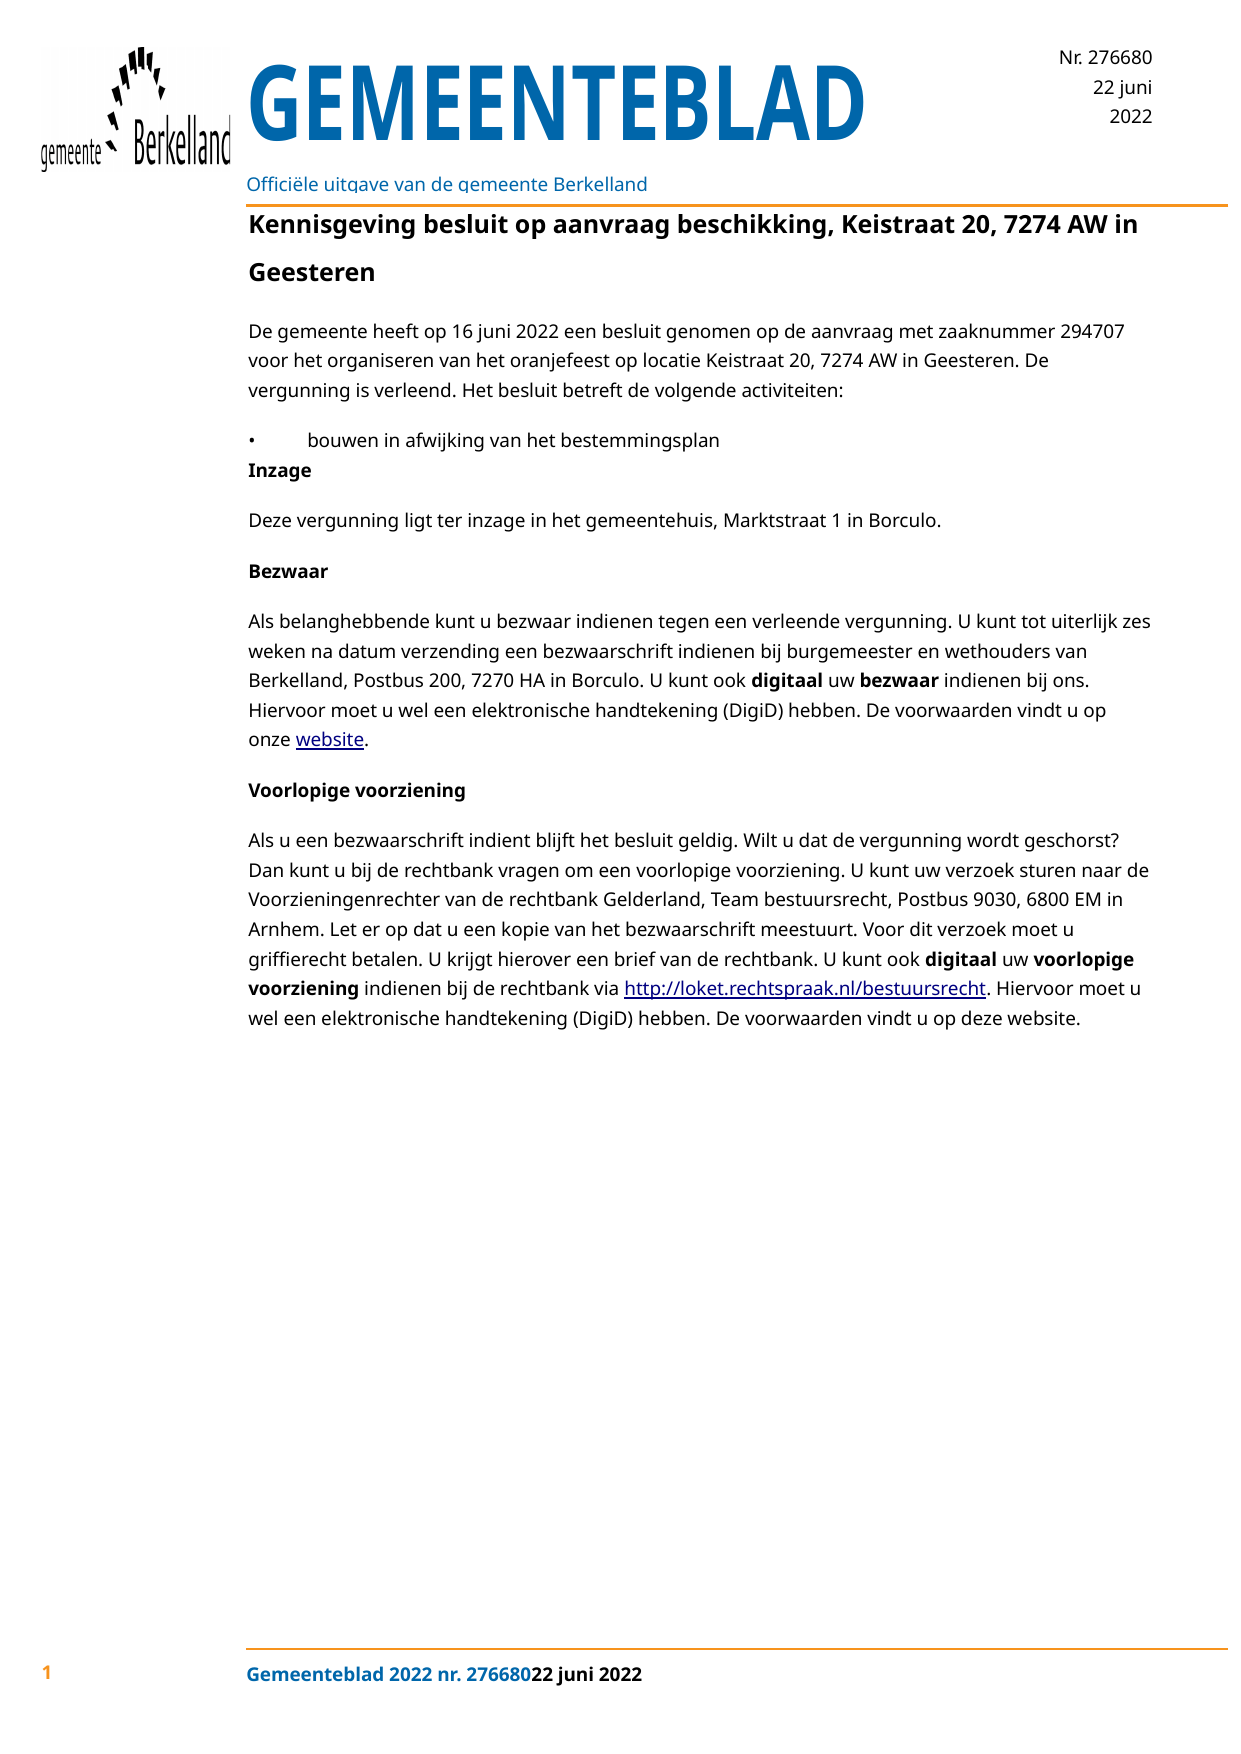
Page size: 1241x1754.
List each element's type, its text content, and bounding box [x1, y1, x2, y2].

text Inzage [248, 457, 1152, 483]
text Deze vergunning ligt ter inzage in het gemeentehuis, Marktstraat 1 in Borculo. [248, 507, 1152, 533]
text Als u een bezwaarschrift indient blijft het besluit geldig. Wilt u dat de vergunning wordt geschorst? Dan kunt u bij de rechtbank vragen om een voorlopige voorziening. U kunt uw verzoek sturen naar de Voorzieningenrechter van de rechtbank Gelderland, Team bestuursrecht, Postbus 9030, 6800 EM in Arnhem. Let er op dat u een kopie van het bezwaarschrift meestuurt. Voor dit verzoek moet u griffierecht betalen. U krijgt hierover een brief van de rechtbank. U kunt ook digitaal uw voorlopige voorziening indienen bij de rechtbank via http://loket.rechtspraak.nl/bestuursrecht. Hiervoor moet u wel een elektronische handtekening (DigiD) hebben. De voorwaarden vindt u op deze website. [248, 827, 1152, 1031]
list bouwen in afwijking van het bestemmingsplan [248, 427, 1152, 453]
text Voorlopige voorziening [248, 777, 1152, 803]
text Bezwaar [248, 558, 1152, 584]
text Als belanghebbende kunt u bezwaar indienen tegen een verleende vergunning. U kunt tot uiterlijk zes weken na datum verzending een bezwaarschrift indienen bij burgemeester en wethouders van Berkelland, Postbus 200, 7270 HA in Borculo. U kunt ook digitaal uw bezwaar indienen bij ons. Hiervoor moet u wel een elektronische handtekening (DigiD) hebben. De voorwaarden vindt u op onze website. [248, 608, 1152, 752]
picture [41, 47, 231, 172]
text Kennisgeving besluit op aanvraag beschikking, Keistraat 20, 7274 AW in Geesteren [248, 207, 1152, 288]
text De gemeente heeft op 16 juni 2022 een besluit genomen op de aanvraag met zaaknummer 294707 voor het organiseren van het oranjefeest op locatie Keistraat 20, 7274 AW in Geesteren. De vergunning is verleend. Het besluit betreft de volgende activiteiten: [248, 318, 1152, 403]
